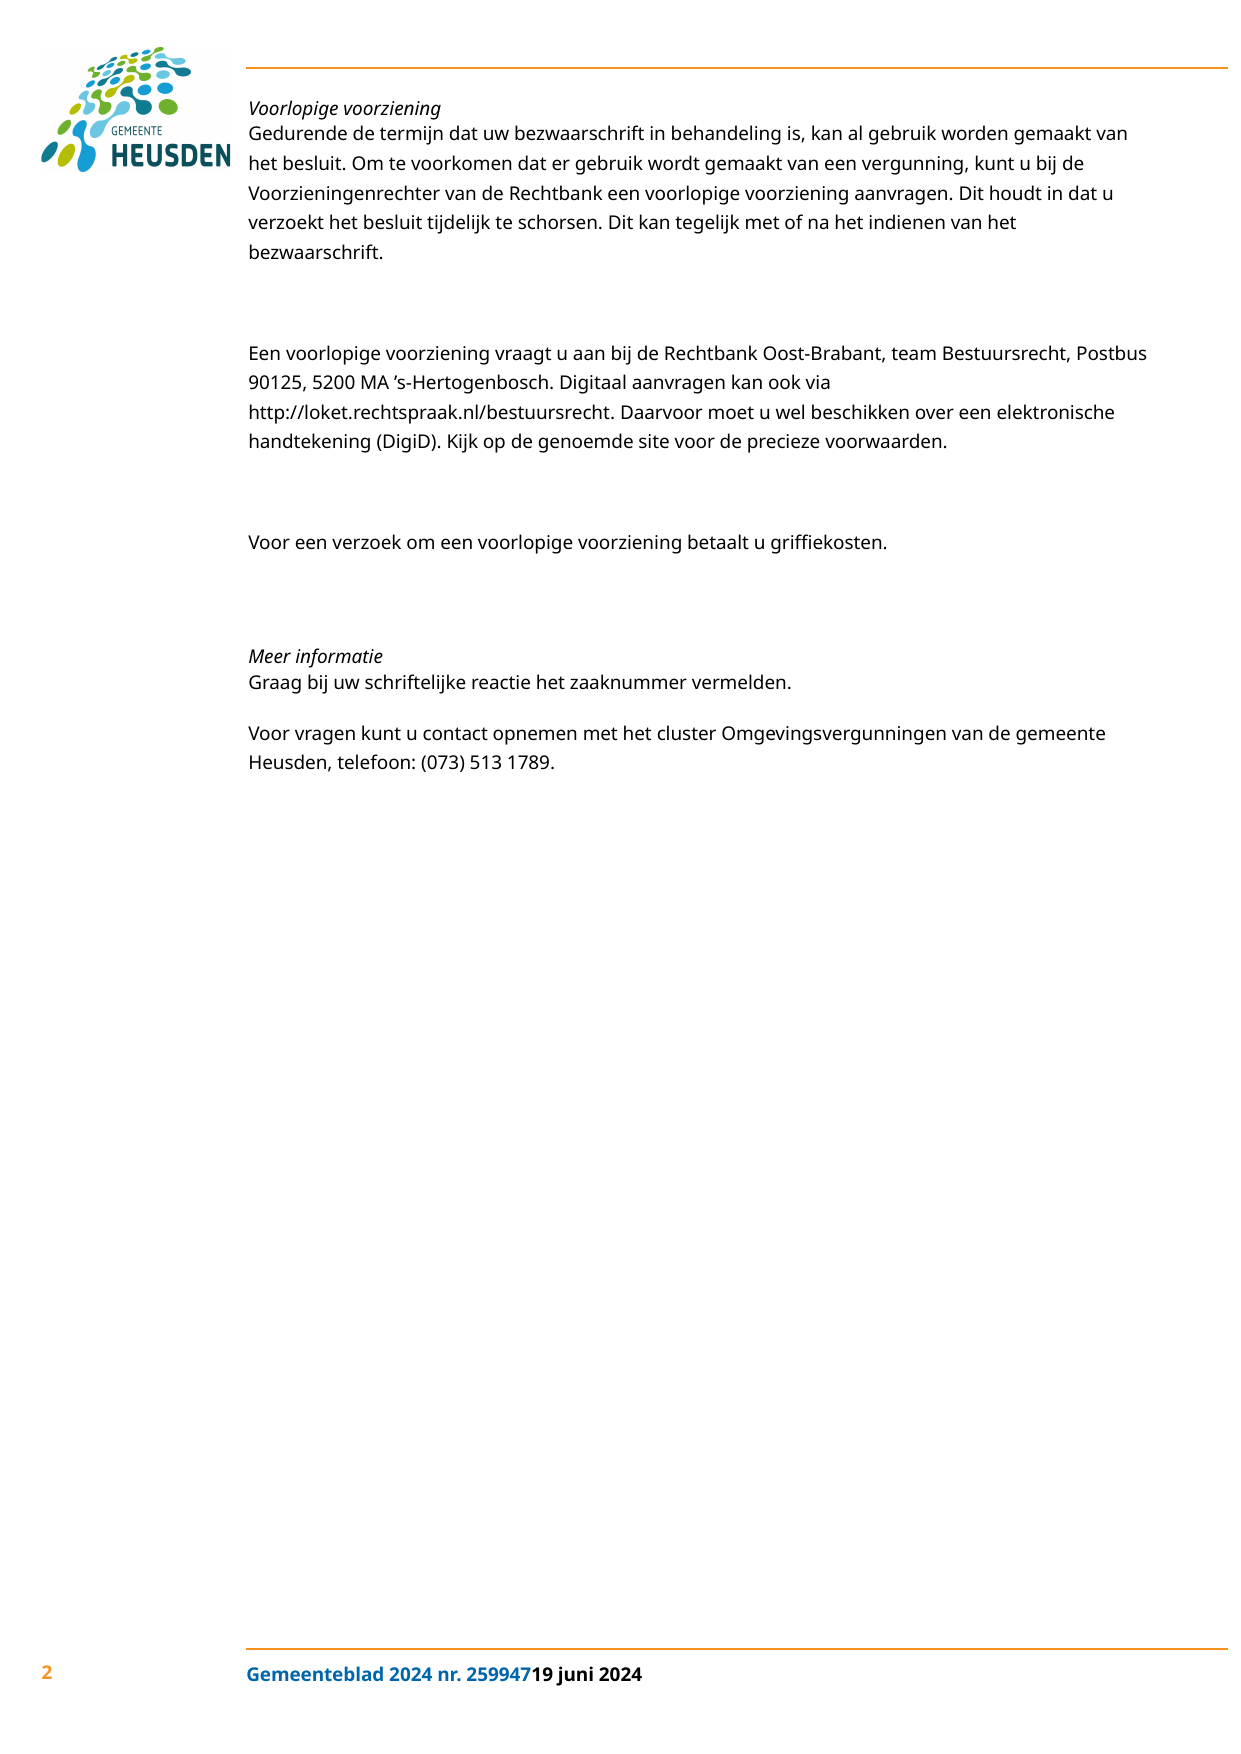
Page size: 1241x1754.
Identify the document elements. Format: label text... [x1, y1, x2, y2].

text Voorlopige voorziening [248, 95, 1152, 121]
text Voor vragen kunt u contact opnemen met het cluster Omgevingsvergunningen van de gemeente Heusden, telefoon: (073) 513 1789. [248, 720, 1152, 775]
picture [41, 47, 231, 172]
text Voor een verzoek om een voorlopige voorziening betaalt u griffiekosten. [248, 529, 1152, 555]
text Een voorlopige voorziening vraagt u aan bij de Rechtbank Oost-Brabant, team Bestuursrecht, Postbus 90125, 5200 MA ’s-Hertogenbosch. Digitaal aanvragen kan ook via http://loket.rechtspraak.nl/bestuursrecht. Daarvoor moet u wel beschikken over een elektronische handtekening (DigiD). Kijk op de genoemde site voor de precieze voorwaarden. [248, 340, 1152, 454]
text Graag bij uw schriftelijke reactie het zaaknummer vermelden. [248, 669, 1152, 695]
text Gedurende de termijn dat uw bezwaarschrift in behandeling is, kan al gebruik worden gemaakt van het besluit. Om te voorkomen dat er gebruik wordt gemaakt van een vergunning, kunt u bij de Voorzieningenrechter van de Rechtbank een voorlopige voorziening aanvragen. Dit houdt in dat u verzoekt het besluit tijdelijk te schorsen. Dit kan tegelijk met of na het indienen van het bezwaarschrift. [248, 121, 1152, 264]
text Meer informatie [248, 644, 1152, 669]
